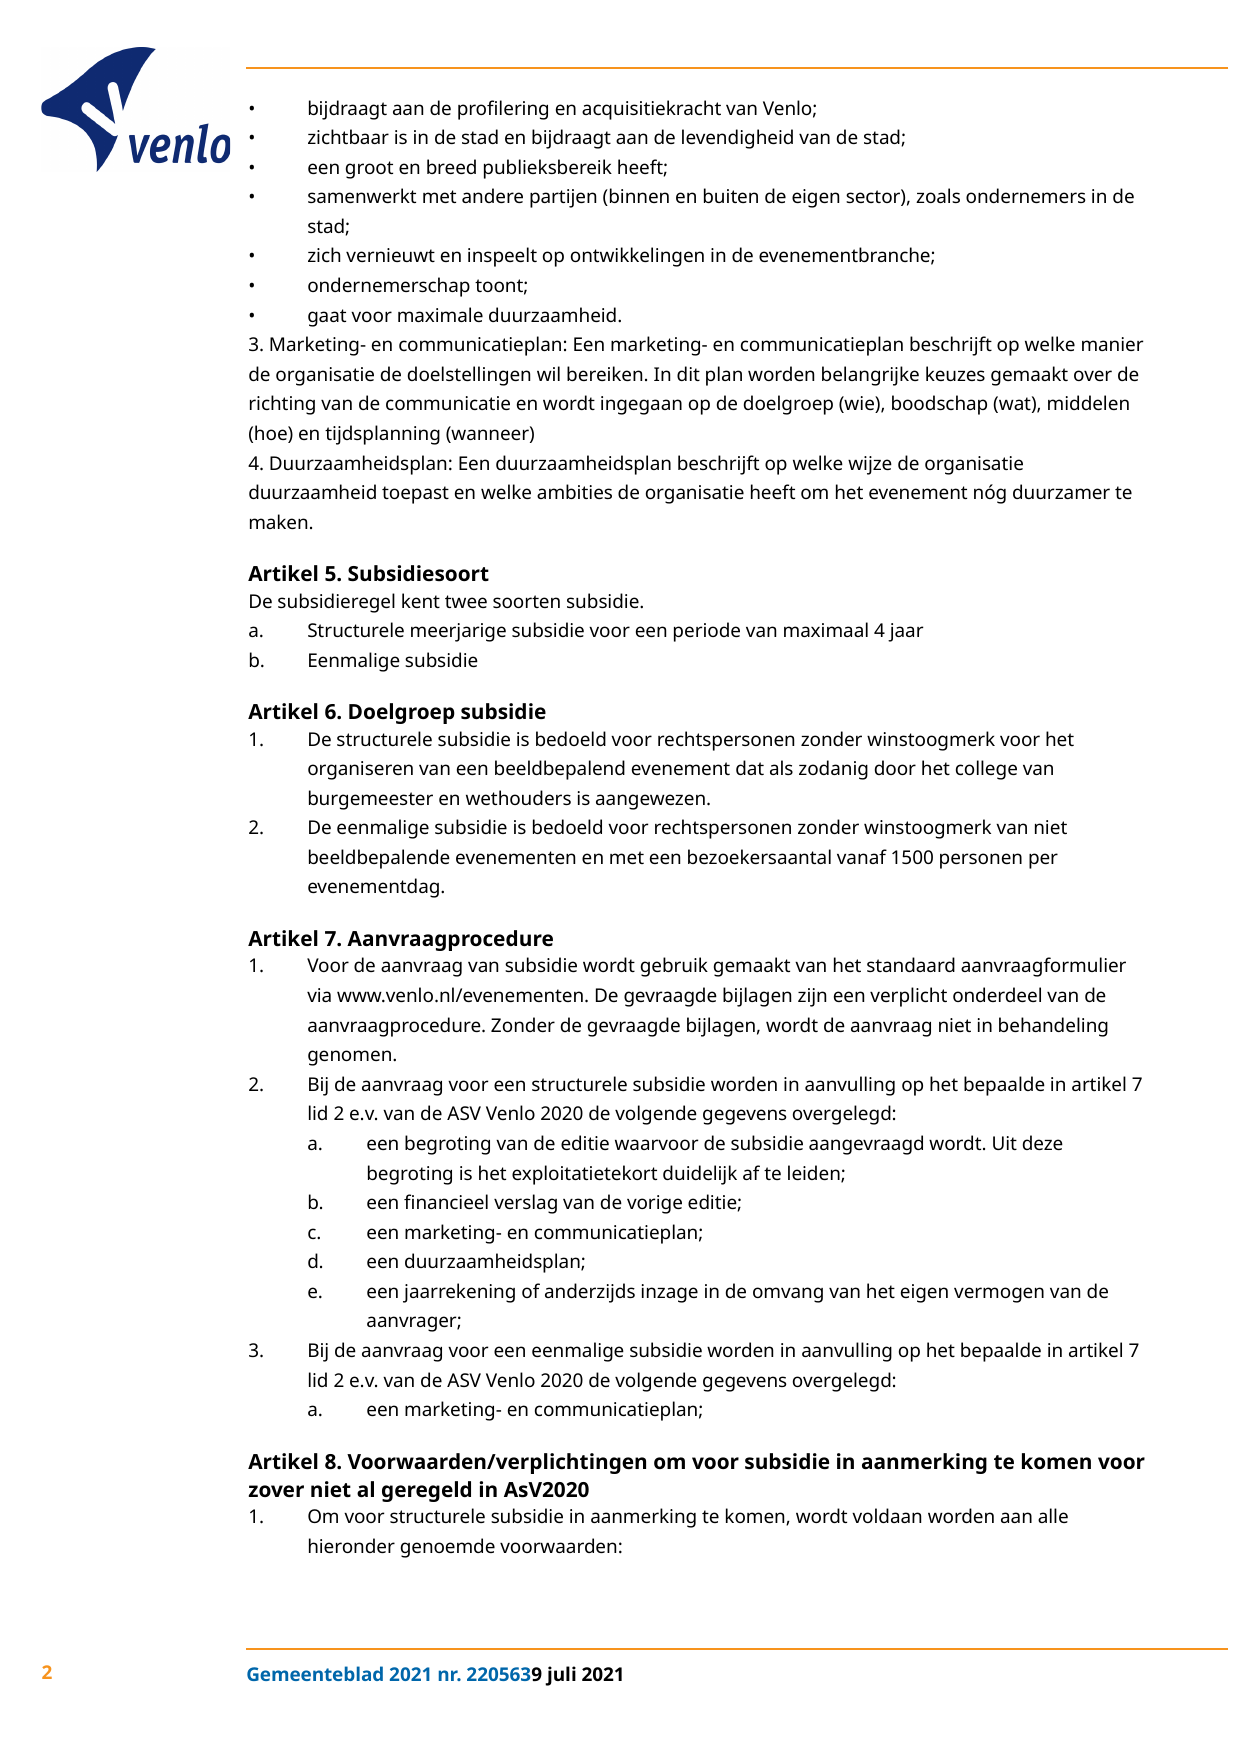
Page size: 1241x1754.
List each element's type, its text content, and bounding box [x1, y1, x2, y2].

list gaat voor maximale duurzaamheid. [248, 302, 1152, 328]
list een marketing- en communicatieplan; [307, 1219, 1152, 1244]
picture [41, 47, 231, 172]
list zichtbaar is in de stad en bijdraagt aan de levendigheid van de stad; [248, 124, 1152, 150]
list De eenmalige subsidie is bedoeld voor rechtspersonen zonder winstoogmerk van niet beeldbepalende evenementen en met een bezoekersaantal vanaf 1500 personen per evenementdag. [248, 814, 1152, 899]
list een jaarrekening of anderzijds inzage in de omvang van het eigen vermogen van de aanvrager; [307, 1278, 1152, 1333]
text 3. Marketing- en communicatieplan: Een marketing- en communicatieplan beschrijft op welke manier de organisatie de doelstellingen wil bereiken. In dit plan worden belangrijke keuzes gemaakt over de richting van de communicatie en wordt ingegaan op de doelgroep (wie), boodschap (wat), middelen (hoe) en tijdsplanning (wanneer) [248, 331, 1152, 446]
list samenwerkt met andere partijen (binnen en buiten de eigen sector), zoals ondernemers in de stad; [248, 183, 1152, 239]
list een financieel verslag van de vorige editie; [307, 1189, 1152, 1215]
list zich vernieuwt en inspeelt op ontwikkelingen in de evenementbranche; [248, 243, 1152, 268]
list een groot en breed publieksbereik heeft; [248, 154, 1152, 180]
list De structurele subsidie is bedoeld voor rechtspersonen zonder winstoogmerk voor het organiseren van een beeldbepalend evenement dat als zodanig door het college van burgemeester en wethouders is aangewezen. [248, 726, 1152, 811]
list Eenmalige subsidie [248, 647, 1152, 673]
list een marketing- en communicatieplan; [307, 1396, 1152, 1422]
list Bij de aanvraag voor een structurele subsidie worden in aanvulling op het bepaalde in artikel 7 lid 2 e.v. van de ASV Venlo 2020 de volgende gegevens overgelegd: [248, 1071, 1152, 1126]
text Artikel 7. Aanvraagprocedure [248, 924, 1152, 953]
list een duurzaamheidsplan; [307, 1248, 1152, 1274]
list Structurele meerjarige subsidie voor een periode van maximaal 4 jaar [248, 617, 1152, 643]
text De subsidieregel kent twee soorten subsidie. [248, 588, 1152, 613]
list Voor de aanvraag van subsidie wordt gebruik gemaakt van het standaard aanvraagformulier via www.venlo.nl/evenementen. De gevraagde bijlagen zijn een verplicht onderdeel van de aanvraagprocedure. Zonder de gevraagde bijlagen, wordt de aanvraag niet in behandeling genomen. [248, 953, 1152, 1067]
text Artikel 5. Subsidiesoort [248, 559, 1152, 588]
text 4. Duurzaamheidsplan: Een duurzaamheidsplan beschrijft op welke wijze de organisatie duurzaamheid toepast en welke ambities de organisatie heeft om het evenement nóg duurzamer te maken. [248, 450, 1152, 535]
list Om voor structurele subsidie in aanmerking te komen, wordt voldaan worden aan alle hieronder genoemde voorwaarden: [248, 1504, 1152, 1559]
list bijdraagt aan de profilering en acquisitiekracht van Venlo; [248, 95, 1152, 121]
list Bij de aanvraag voor een eenmalige subsidie worden in aanvulling op het bepaalde in artikel 7 lid 2 e.v. van de ASV Venlo 2020 de volgende gegevens overgelegd: [248, 1337, 1152, 1392]
list een begroting van de editie waarvoor de subsidie aangevraagd wordt. Uit deze begroting is het exploitatietekort duidelijk af te leiden; [307, 1130, 1152, 1185]
list ondernemerschap toont; [248, 272, 1152, 298]
text Artikel 6. Doelgroep subsidie [248, 697, 1152, 726]
text Artikel 8. Voorwaarden/verplichtingen om voor subsidie in aanmerking te komen voor zover niet al geregeld in AsV2020 [248, 1447, 1152, 1504]
